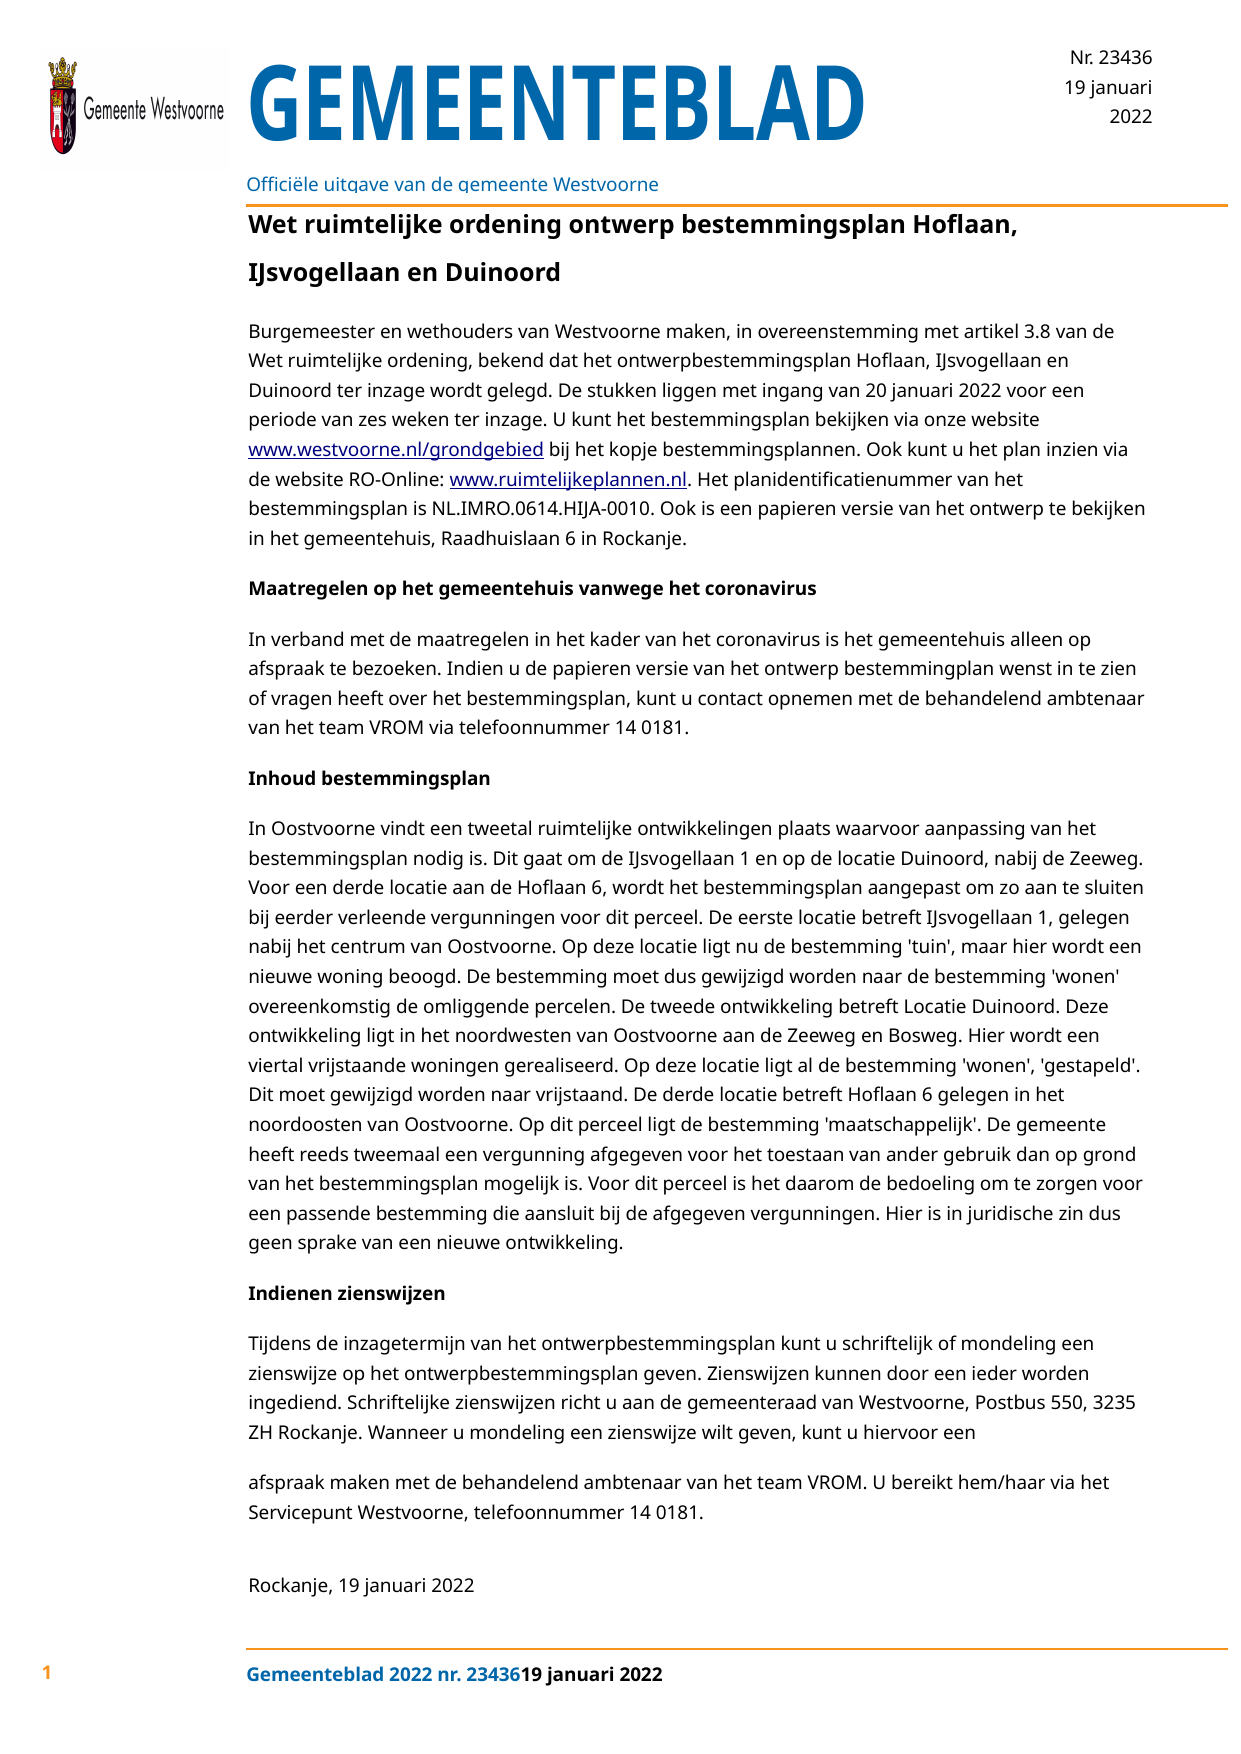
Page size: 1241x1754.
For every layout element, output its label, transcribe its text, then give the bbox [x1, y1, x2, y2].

text Wet ruimtelijke ordening ontwerp bestemmingsplan Hoflaan, IJsvogellaan en Duinoord [248, 207, 1152, 288]
text Indienen zienswijzen [248, 1280, 1152, 1306]
text Rockanje, 19 januari 2022 [248, 1573, 1152, 1598]
text In verband met de maatregelen in het kader van het coronavirus is het gemeentehuis alleen op afspraak te bezoeken. Indien u de papieren versie van het ontwerp bestemmingplan wenst in te zien of vragen heeft over het bestemmingsplan, kunt u contact opnemen met de behandelend ambtenaar van het team VROM via telefoonnummer 14 0181. [248, 626, 1152, 740]
text Burgemeester en wethouders van Westvoorne maken, in overeenstemming met artikel 3.8 van de Wet ruimtelijke ordening, bekend dat het ontwerpbestemmingsplan Hoflaan, IJsvogellaan en Duinoord ter inzage wordt gelegd. De stukken liggen met ingang van 20 januari 2022 voor een periode van zes weken ter inzage. U kunt het bestemmingsplan bekijken via onze website www.westvoorne.nl/grondgebied bij het kopje bestemmingsplannen. Ook kunt u het plan inzien via de website RO-Online: www.ruimtelijkeplannen.nl. Het planidentificatienummer van het bestemmingsplan is NL.IMRO.0614.HIJA-0010. Ook is een papieren versie van het ontwerp te bekijken in het gemeentehuis, Raadhuislaan 6 in Rockanje. [248, 318, 1152, 551]
text In Oostvoorne vindt een tweetal ruimtelijke ontwikkelingen plaats waarvoor aanpassing van het bestemmingsplan nodig is. Dit gaat om de IJsvogellaan 1 en op de locatie Duinoord, nabij de Zeeweg. Voor een derde locatie aan de Hoflaan 6, wordt het bestemmingsplan aangepast om zo aan te sluiten bij eerder verleende vergunningen voor dit perceel. De eerste locatie betreft IJsvogellaan 1, gelegen nabij het centrum van Oostvoorne. Op deze locatie ligt nu de bestemming 'tuin', maar hier wordt een nieuwe woning beoogd. De bestemming moet dus gewijzigd worden naar de bestemming 'wonen' overeenkomstig de omliggende percelen. De tweede ontwikkeling betreft Locatie Duinoord. Deze ontwikkeling ligt in het noordwesten van Oostvoorne aan de Zeeweg en Bosweg. Hier wordt een viertal vrijstaande woningen gerealiseerd. Op deze locatie ligt al de bestemming 'wonen', 'gestapeld'. Dit moet gewijzigd worden naar vrijstaand. De derde locatie betreft Hoflaan 6 gelegen in het noordoosten van Oostvoorne. Op dit perceel ligt de bestemming 'maatschappelijk'. De gemeente heeft reeds tweemaal een vergunning afgegeven voor het toestaan van ander gebruik dan op grond van het bestemmingsplan mogelijk is. Voor dit perceel is het daarom de bedoeling om te zorgen voor een passende bestemming die aansluit bij de afgegeven vergunningen. Hier is in juridische zin dus geen sprake van een nieuwe ontwikkeling. [248, 815, 1152, 1255]
text Inhoud bestemmingsplan [248, 765, 1152, 791]
text Maatregelen op het gemeentehuis vanwege het coronavirus [248, 575, 1152, 601]
text Tijdens de inzagetermijn van het ontwerpbestemmingsplan kunt u schriftelijk of mondeling een zienswijze op het ontwerpbestemmingsplan geven. Zienswijzen kunnen door een ieder worden ingediend. Schriftelijke zienswijzen richt u aan de gemeenteraad van Westvoorne, Postbus 550, 3235 ZH Rockanje. Wanneer u mondeling een zienswijze wilt geven, kunt u hiervoor een [248, 1330, 1152, 1445]
text afspraak maken met de behandelend ambtenaar van het team VROM. U bereikt hem/haar via het Servicepunt Westvoorne, telefoonnummer 14 0181. [248, 1469, 1152, 1525]
picture [41, 47, 231, 172]
